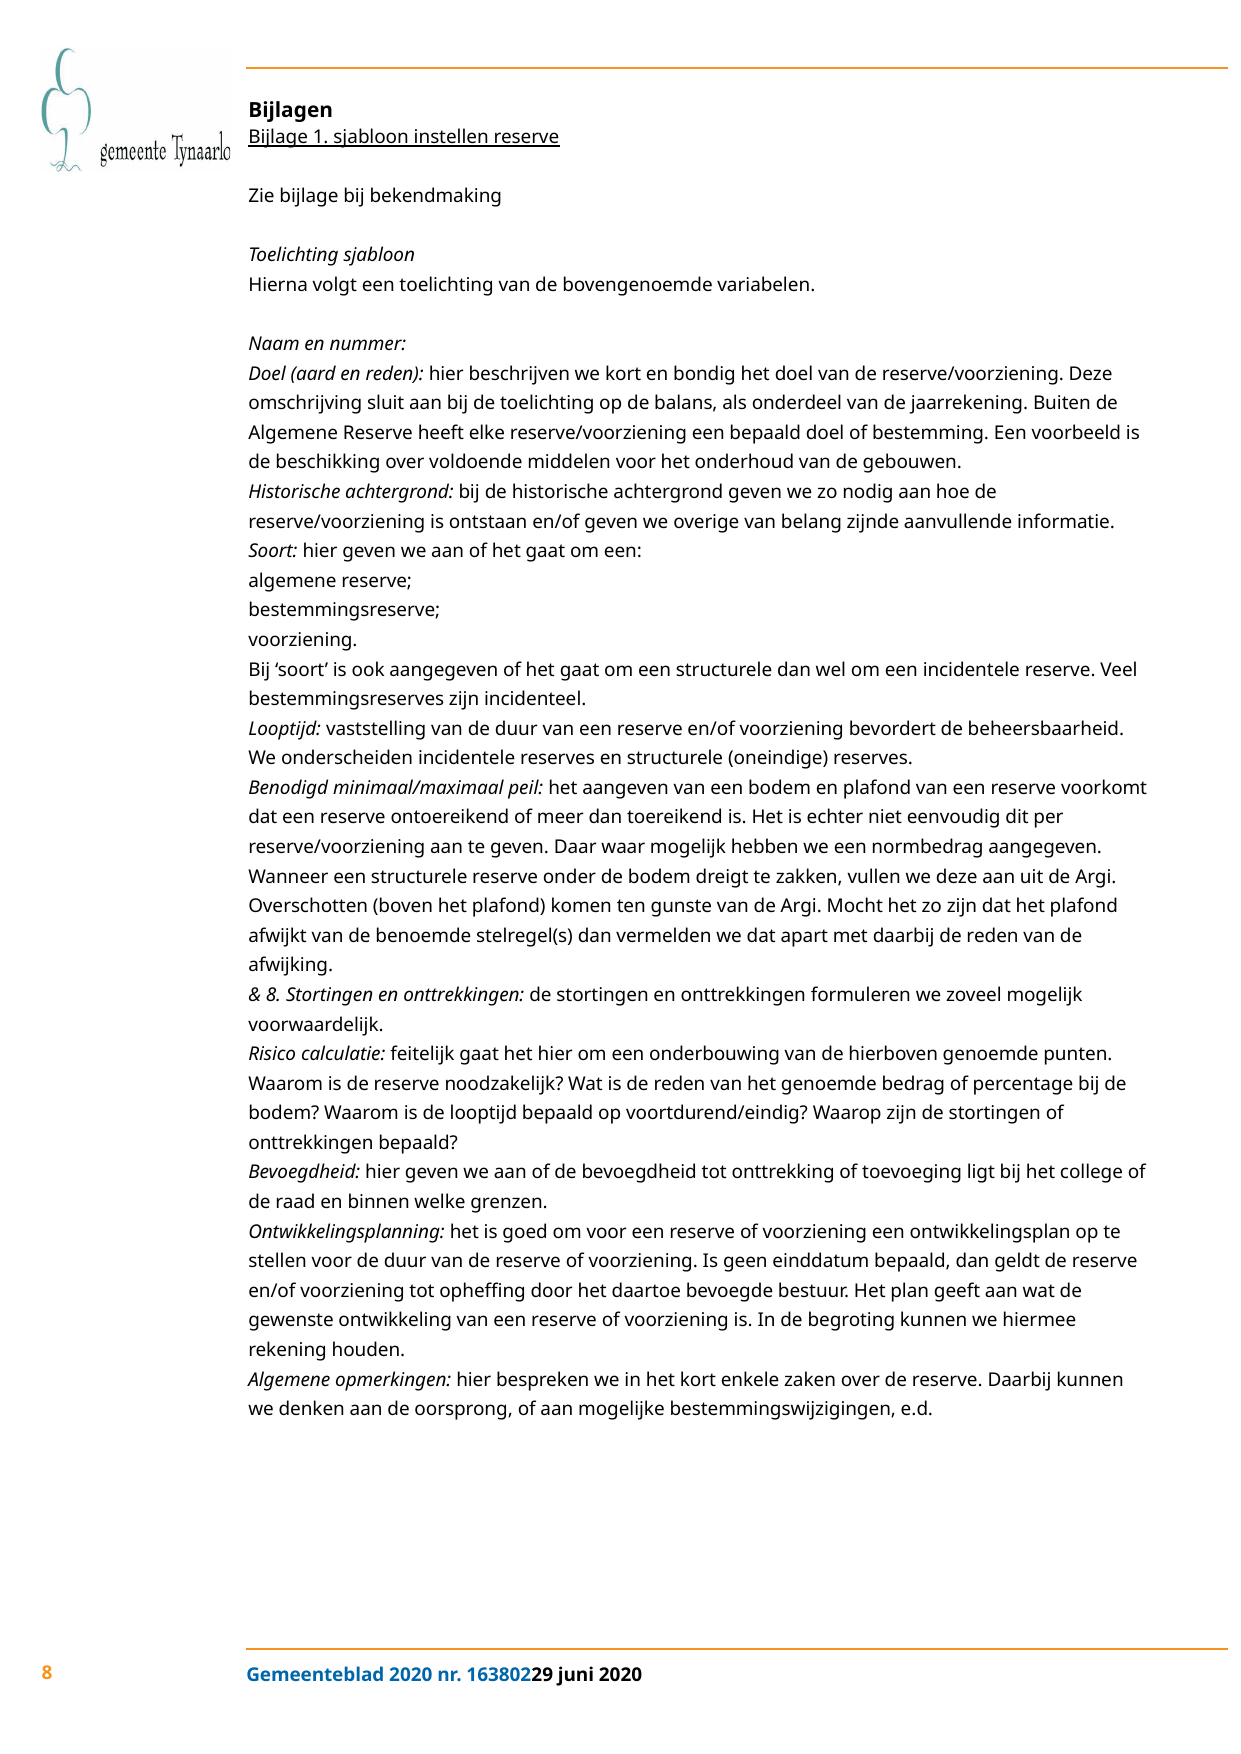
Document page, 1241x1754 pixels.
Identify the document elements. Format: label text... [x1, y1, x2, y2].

text Bijlage 1. sjabloon instellen reserve [248, 123, 1152, 149]
text Doel (aard en reden): hier beschrijven we kort en bondig het doel van de reserve/voorziening. Deze omschrijving sluit aan bij de toelichting op de balans, als onderdeel van de jaarrekening. Buiten de Algemene Reserve heeft elke reserve/voorziening een bepaald doel of bestemming. Een voorbeeld is de beschikking over voldoende middelen voor het onderhoud van de gebouwen. [248, 360, 1152, 474]
text Bevoegdheid: hier geven we aan of de bevoegdheid tot onttrekking of toevoeging ligt bij het college of de raad en binnen welke grenzen. [248, 1159, 1152, 1214]
text Ontwikkelingsplanning: het is goed om voor een reserve of voorziening een ontwikkelingsplan op te stellen voor de duur van de reserve of voorziening. Is geen einddatum bepaald, dan geldt de reserve en/of voorziening tot opheffing door het daartoe bevoegde bestuur. Het plan geeft aan wat de gewenste ontwikkeling van een reserve of voorziening is. In de begroting kunnen we hiermee rekening houden. [248, 1218, 1152, 1362]
text Algemene opmerkingen: hier bespreken we in het kort enkele zaken over de reserve. Daarbij kunnen we denken aan de oorsprong, of aan mogelijke bestemmingswijzigingen, e.d. [248, 1366, 1152, 1421]
text Historische achtergrond: bij de historische achtergrond geven we zo nodig aan hoe de reserve/voorziening is ontstaan en/of geven we overige van belang zijnde aanvullende informatie. [248, 478, 1152, 534]
text Naam en nummer: [248, 330, 1152, 356]
picture [41, 47, 231, 172]
text algemene reserve; [248, 567, 1152, 593]
text voorziening. [248, 626, 1152, 652]
text Benodigd minimaal/maximaal peil: het aangeven van een bodem en plafond van een reserve voorkomt dat een reserve ontoereikend of meer dan toereikend is. Het is echter niet eenvoudig dit per reserve/voorziening aan te geven. Daar waar mogelijk hebben we een normbedrag aangegeven. Wanneer een structurele reserve onder de bodem dreigt te zakken, vullen we deze aan uit de Argi. Overschotten (boven het plafond) komen ten gunste van de Argi. Mocht het zo zijn dat het plafond afwijkt van de benoemde stelregel(s) dan vermelden we dat apart met daarbij de reden van de afwijking. [248, 774, 1152, 977]
text Bijlagen [248, 95, 1152, 123]
text Bij ‘soort’ is ook aangegeven of het gaat om een structurele dan wel om een incidentele reserve. Veel bestemmingsreserves zijn incidenteel. [248, 656, 1152, 711]
text Hierna volgt een toelichting van de bovengenoemde variabelen. [248, 271, 1152, 297]
text Zie bijlage bij bekendmaking [248, 182, 1152, 208]
text Soort: hier geven we aan of het gaat om een: [248, 537, 1152, 563]
text Looptijd: vaststelling van de duur van een reserve en/of voorziening bevordert de beheersbaarheid. We onderscheiden incidentele reserves en structurele (oneindige) reserves. [248, 715, 1152, 770]
text & 8. Stortingen en onttrekkingen: de stortingen en onttrekkingen formuleren we zoveel mogelijk voorwaardelijk. [248, 981, 1152, 1037]
text bestemmingsreserve; [248, 597, 1152, 622]
text Toelichting sjabloon [248, 242, 1152, 267]
text Risico calculatie: feitelijk gaat het hier om een onderbouwing van de hierboven genoemde punten. Waarom is de reserve noodzakelijk? Wat is de reden van het genoemde bedrag of percentage bij de bodem? Waarom is de looptijd bepaald op voortdurend/eindig? Waarop zijn de stortingen of onttrekkingen bepaald? [248, 1040, 1152, 1155]
